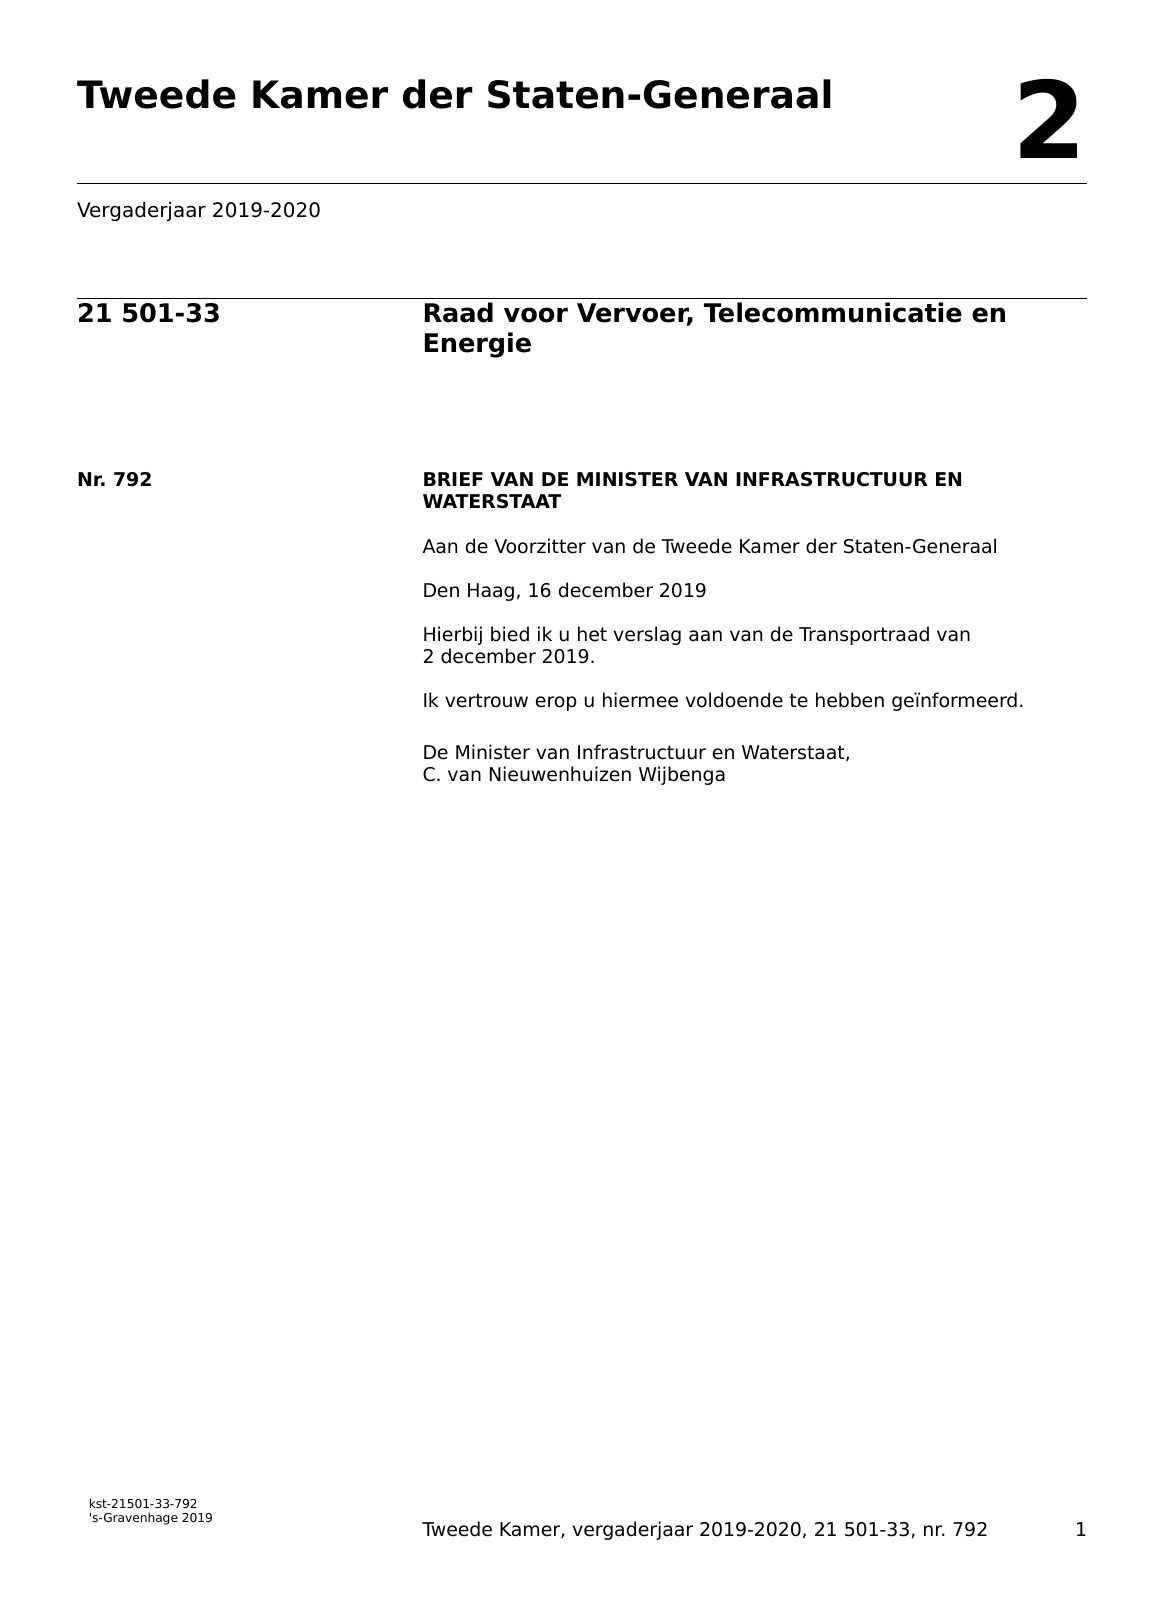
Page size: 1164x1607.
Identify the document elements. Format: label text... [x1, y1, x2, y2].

text kst-21501-33-792 [88, 1497, 323, 1511]
text Aan de Voorzitter van de Tweede Kamer der Staten-Generaal [422, 536, 1087, 557]
subtitle 21 501-33 Raad voor Vervoer, Telecommunicatie en Energie [77, 299, 1087, 358]
table_cell Vergaderjaar 2019-2020 [77, 184, 1087, 298]
table_header Tweede Kamer der Staten-Generaal [77, 59, 886, 183]
text De Minister van Infrastructuur en Waterstaat, C. van Nieuwenhuizen Wijbenga [422, 742, 1087, 786]
text Ik vertrouw erop u hiermee voldoende te hebben geïnformeerd. [422, 690, 1087, 712]
table_header 2 [886, 59, 1087, 183]
text Den Haag, 16 december 2019 [422, 580, 1087, 602]
text Hierbij bied ik u het verslag aan van de Transportraad van 2 december 2019. [422, 624, 1087, 668]
subtitle Nr. 792 BRIEF VAN DE MINISTER VAN INFRASTRUCTUUR EN WATERSTAAT [77, 469, 1087, 513]
text 's-Gravenhage 2019 [88, 1511, 323, 1525]
